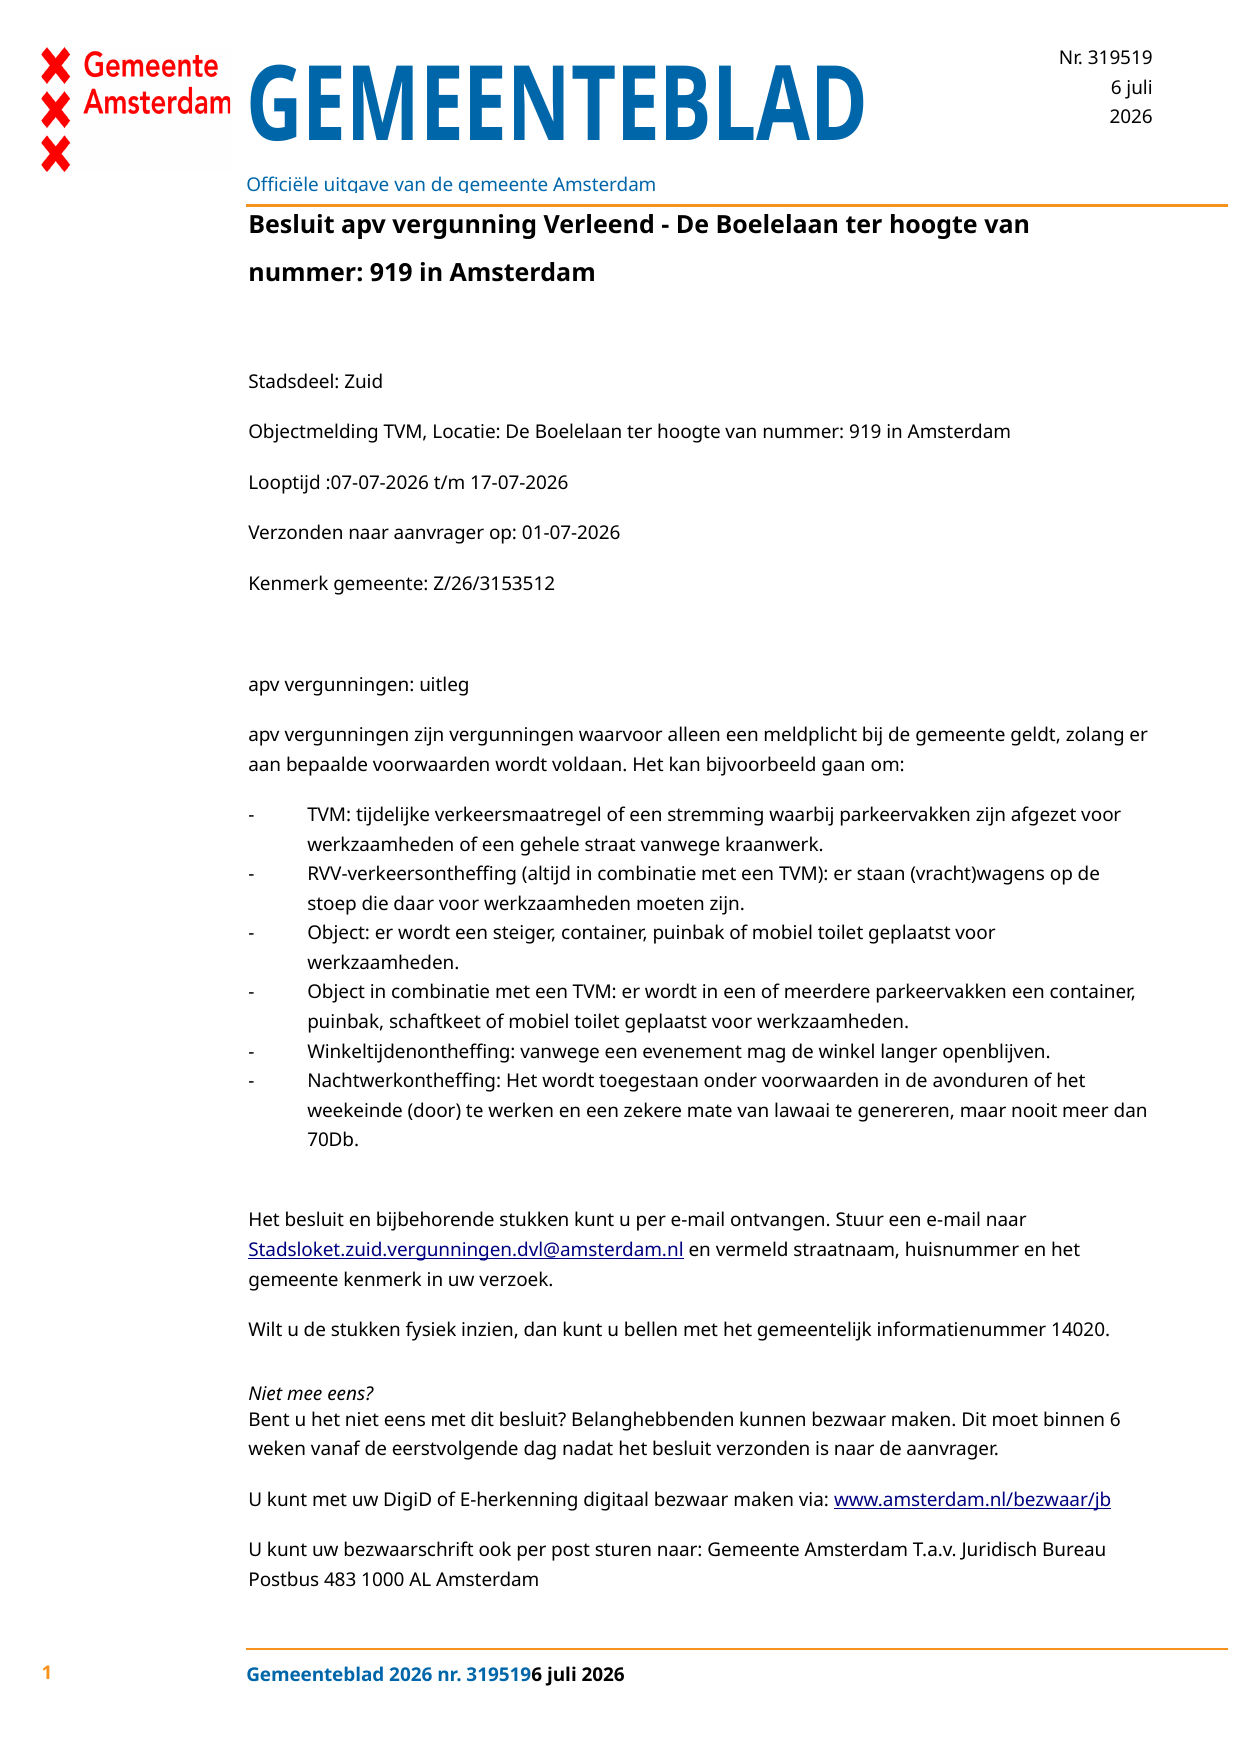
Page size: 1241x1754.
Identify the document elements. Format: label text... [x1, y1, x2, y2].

list Object in combinatie met een TVM: er wordt in een of meerdere parkeervakken een container, puinbak, schaftkeet of mobiel toilet geplaatst voor werkzaamheden. [248, 979, 1152, 1034]
text Kenmerk gemeente: Z/26/3153512 [248, 570, 1152, 596]
text Stadsdeel: Zuid [248, 368, 1152, 394]
picture [41, 47, 231, 172]
list Winkeltijdenontheffing: vanwege een evenement mag de winkel langer openblijven. [248, 1038, 1152, 1064]
text Niet mee eens? [248, 1380, 1152, 1406]
text Het besluit en bijbehorende stukken kunt u per e-mail ontvangen. Stuur een e-mail naar Stadsloket.zuid.vergunningen.dvl@amsterdam.nl en vermeld straatnaam, huisnummer en het gemeente kenmerk in uw verzoek. [248, 1207, 1152, 1292]
text U kunt uw bezwaarschrift ook per post sturen naar: Gemeente Amsterdam T.a.v. Juridisch Bureau Postbus 483 1000 AL Amsterdam [248, 1536, 1152, 1592]
text apv vergunningen: uitleg [248, 671, 1152, 697]
list RVV-verkeersontheffing (altijd in combinatie met een TVM): er staan (vracht)wagens op de stoep die daar voor werkzaamheden moeten zijn. [248, 860, 1152, 916]
list Object: er wordt een steiger, container, puinbak of mobiel toilet geplaatst voor werkzaamheden. [248, 919, 1152, 975]
list TVM: tijdelijke verkeersmaatregel of een stremming waarbij parkeervakken zijn afgezet voor werkzaamheden of een gehele straat vanwege kraanwerk. [248, 801, 1152, 857]
text apv vergunningen zijn vergunningen waarvoor alleen een meldplicht bij de gemeente geldt, zolang er aan bepaalde voorwaarden wordt voldaan. Het kan bijvoorbeeld gaan om: [248, 721, 1152, 777]
text U kunt met uw DigiD of E-herkenning digitaal bezwaar maken via: www.amsterdam.nl/bezwaar/jb [248, 1486, 1152, 1512]
text Bent u het niet eens met dit besluit? Belanghebbenden kunnen bezwaar maken. Dit moet binnen 6 weken vanaf de eerstvolgende dag nadat het besluit verzonden is naar de aanvrager. [248, 1406, 1152, 1461]
text Verzonden naar aanvrager op: 01-07-2026 [248, 519, 1152, 545]
text Objectmelding TVM, Locatie: De Boelelaan ter hoogte van nummer: 919 in Amsterdam [248, 419, 1152, 444]
text Looptijd :07-07-2026 t/m 17-07-2026 [248, 469, 1152, 495]
text Wilt u de stukken fysiek inzien, dan kunt u bellen met het gemeentelijk informatienummer 14020. [248, 1316, 1152, 1342]
list Nachtwerkontheffing: Het wordt toegestaan onder voorwaarden in de avonduren of het weekeinde (door) te werken en een zekere mate van lawaai te genereren, maar nooit meer dan 70Db. [248, 1067, 1152, 1152]
text Besluit apv vergunning Verleend - De Boelelaan ter hoogte van nummer: 919 in Amsterdam [248, 207, 1152, 288]
